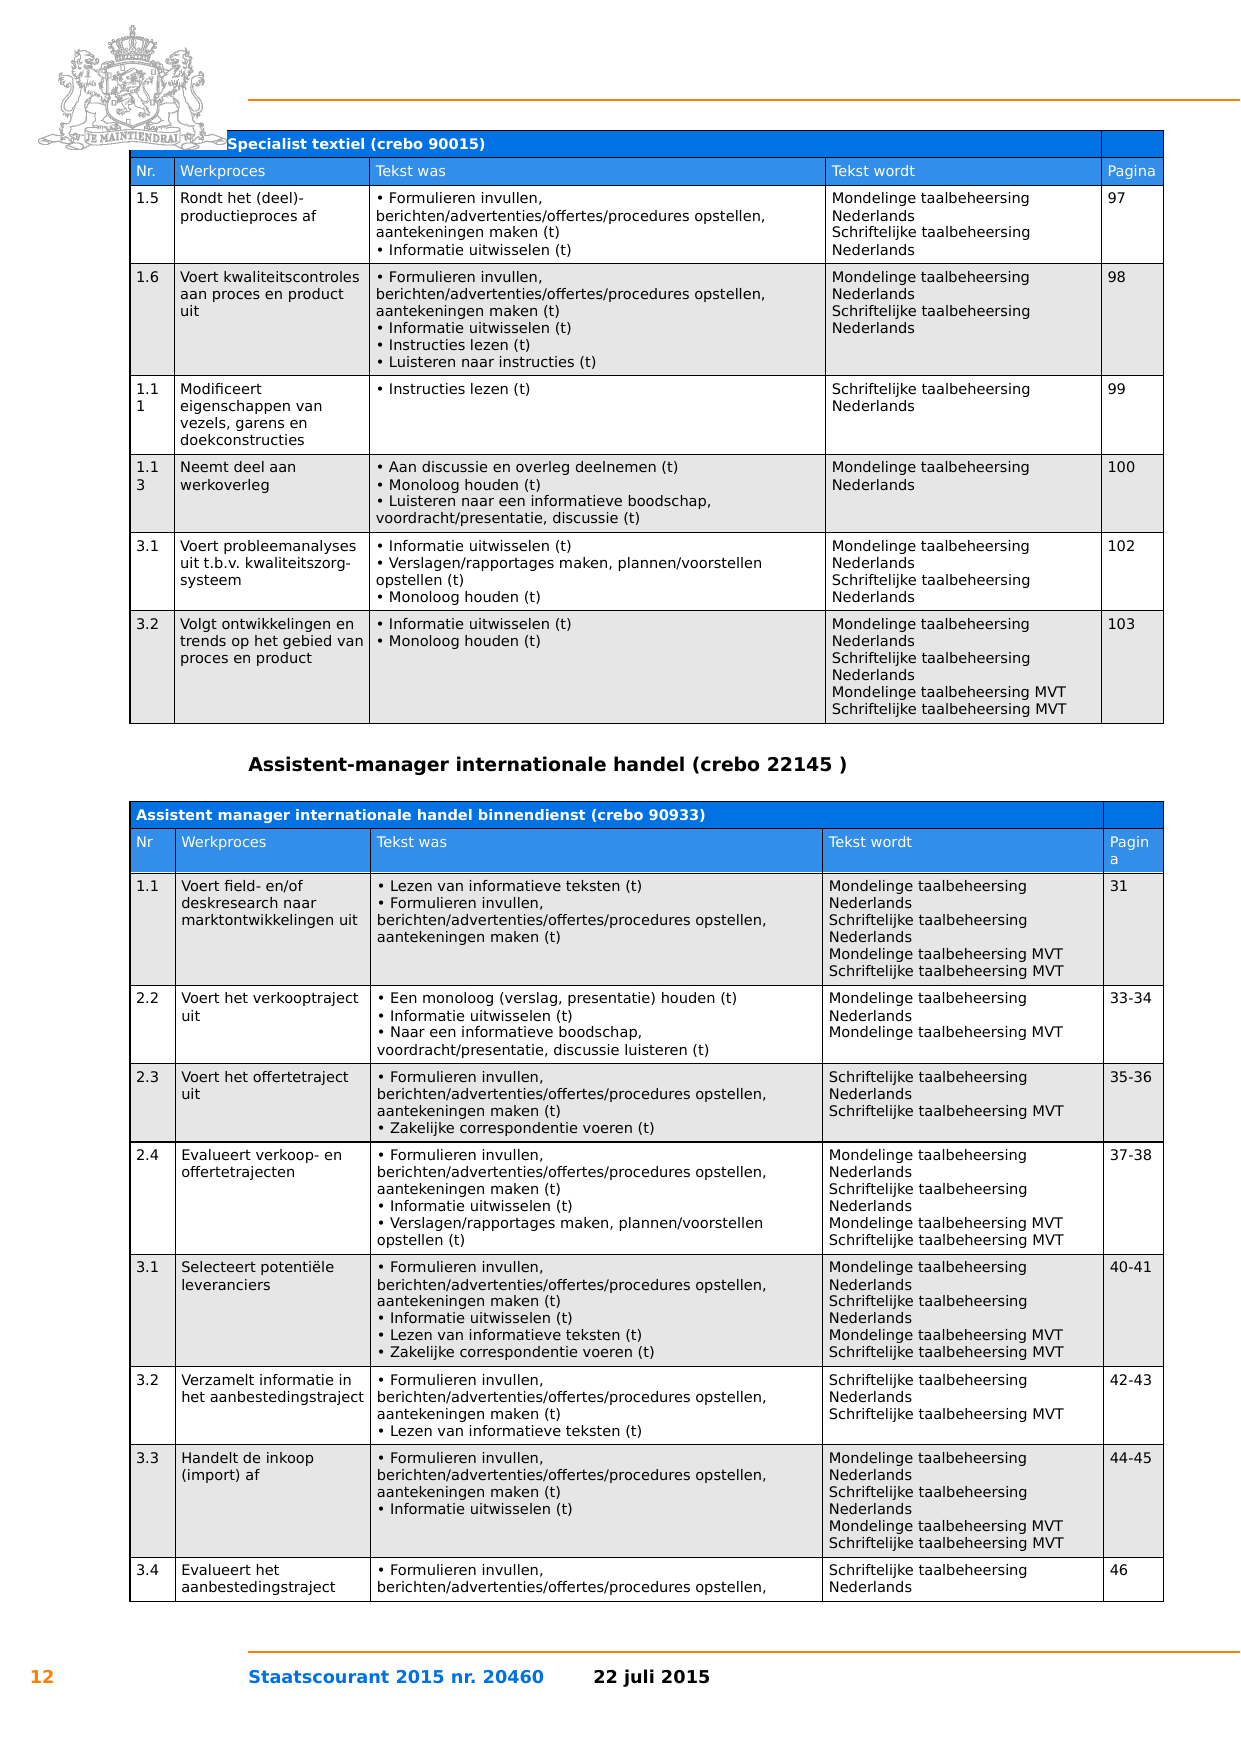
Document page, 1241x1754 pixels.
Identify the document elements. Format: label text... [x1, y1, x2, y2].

table_cell • Een monoloog (verslag, presentatie) houden (t) • Informatie uitwisselen (t) • Naar een informatieve boodschap, voordracht/presentatie, discussie luisteren (t) [371, 986, 822, 1063]
table_cell Handelt de inkoop (import) af [176, 1445, 370, 1557]
table_cell • Formulieren invullen, berichten/advertenties/offertes/procedures opstellen, aantekeningen maken (t) • Informatie uitwisselen (t) [371, 1445, 822, 1557]
table_cell Nr. [131, 158, 174, 185]
table_cell Werkproces [176, 829, 370, 872]
table_cell Schriftelijke taalbeheersing Nederlands Schriftelijke taalbeheersing MVT [823, 1367, 1103, 1444]
table_cell Schriftelijke taalbeheersing Nederlands [823, 1558, 1103, 1601]
table_cell Mondelinge taalbeheersing Nederlands Schriftelijke taalbeheersing Nederlands Mondelinge taalbeheersing MVT Schriftelijke taalbeheersing MVT [826, 611, 1101, 723]
table_cell Tekst wordt [826, 158, 1101, 185]
table_cell 3.1 [131, 1255, 175, 1366]
table_header [1104, 802, 1163, 828]
table_cell 2.2 [131, 986, 175, 1063]
table_cell Mondelinge taalbeheersing Nederlands Schriftelijke taalbeheersing Nederlands Mondelinge taalbeheersing MVT Schriftelijke taalbeheersing MVT [823, 874, 1103, 985]
table_cell Tekst wordt [823, 829, 1103, 872]
table_cell 3.4 [131, 1558, 175, 1601]
table_cell 102 [1102, 533, 1163, 610]
table_cell 2.4 [131, 1143, 175, 1254]
table_cell Voert kwaliteitscontroles aan proces en product uit [175, 264, 369, 375]
table_cell • Formulieren invullen, berichten/advertenties/offertes/procedures opstellen, [371, 1558, 822, 1601]
table_cell Evalueert het aanbestedingstraject [176, 1558, 370, 1601]
table_cell 40-41 [1104, 1255, 1163, 1366]
table_cell Nr [131, 829, 175, 872]
picture [38, 25, 227, 150]
table_cell 1.13 [131, 455, 174, 532]
table_cell Schriftelijke taalbeheersing Nederlands [826, 376, 1101, 454]
table_cell • Aan discussie en overleg deelnemen (t) • Monoloog houden (t) • Luisteren naar een informatieve boodschap, voordracht/presentatie, discussie (t) [370, 455, 825, 532]
table_cell 1.11 [131, 376, 174, 454]
table_cell 35-36 [1104, 1064, 1163, 1141]
table_cell Voert field- en/of deskresearch naar marktontwikkelingen uit [176, 874, 370, 985]
table_cell 1.1 [131, 874, 175, 985]
table_cell Evalueert verkoop- en offertetrajecten [176, 1143, 370, 1254]
table_cell 1.6 [131, 264, 174, 375]
table_cell • Formulieren invullen, berichten/advertenties/offertes/procedures opstellen, aantekeningen maken (t) • Zakelijke correspondentie voeren (t) [371, 1064, 822, 1141]
table_cell Tekst was [371, 829, 822, 872]
table_cell Voert het verkooptraject uit [176, 986, 370, 1063]
table_cell • Formulieren invullen, berichten/advertenties/offertes/procedures opstellen, aantekeningen maken (t) • Lezen van informatieve teksten (t) [371, 1367, 822, 1444]
table_cell 2.3 [131, 1064, 175, 1141]
table_cell Mondelinge taalbeheersing Nederlands Schriftelijke taalbeheersing Nederlands [826, 186, 1101, 263]
table_cell • Instructies lezen (t) [370, 376, 825, 454]
table_cell Werkproces [175, 158, 369, 185]
table_cell Voert probleemanalyses uit t.b.v. kwaliteitszorg-systeem [175, 533, 369, 610]
subtitle Assistent-manager internationale handel (crebo 22145 ) [248, 754, 1163, 776]
table_cell • Lezen van informatieve teksten (t) • Formulieren invullen, berichten/advertenties/offertes/procedures opstellen, aantekeningen maken (t) [371, 874, 822, 985]
table_cell Mondelinge taalbeheersing Nederlands Schriftelijke taalbeheersing Nederlands Mondelinge taalbeheersing MVT Schriftelijke taalbeheersing MVT [823, 1255, 1103, 1366]
table_cell 3.2 [131, 1367, 175, 1444]
table_cell • Formulieren invullen, berichten/advertenties/offertes/procedures opstellen, aantekeningen maken (t) • Informatie uitwisselen (t) • Instructies lezen (t) • Luisteren naar instructies (t) [370, 264, 825, 375]
table_cell Pagina [1102, 158, 1163, 185]
table_cell 3.2 [131, 611, 174, 723]
table_cell 3.1 [131, 533, 174, 610]
table_cell • Informatie uitwisselen (t) • Monoloog houden (t) [370, 611, 825, 723]
table_cell 103 [1102, 611, 1163, 723]
table_cell Mondelinge taalbeheersing Nederlands [826, 455, 1101, 532]
table_cell 1.5 [131, 186, 174, 263]
table_cell Selecteert potentiële leveranciers [176, 1255, 370, 1366]
table_cell 46 [1104, 1558, 1163, 1601]
table_cell 31 [1104, 874, 1163, 985]
table_cell Voert het offertetraject uit [176, 1064, 370, 1141]
table_cell • Informatie uitwisselen (t) • Verslagen/rapportages maken, plannen/voorstellen opstellen (t) • Monoloog houden (t) [370, 533, 825, 610]
table_cell Verzamelt informatie in het aanbestedingstraject [176, 1367, 370, 1444]
table_cell 97 [1102, 186, 1163, 263]
table_header Assistent manager internationale handel binnendienst (crebo 90933) [131, 802, 1103, 828]
table_cell Mondelinge taalbeheersing Nederlands Schriftelijke taalbeheersing Nederlands Mondelinge taalbeheersing MVT Schriftelijke taalbeheersing MVT [823, 1445, 1103, 1557]
table_cell 99 [1102, 376, 1163, 454]
table_cell Modificeert eigenschappen van vezels, garens en doekconstructies [175, 376, 369, 454]
table_cell 37-38 [1104, 1143, 1163, 1254]
table_cell Rondt het (deel)-productieproces af [175, 186, 369, 263]
table_cell Mondelinge taalbeheersing Nederlands Schriftelijke taalbeheersing Nederlands [826, 533, 1101, 610]
table_cell • Formulieren invullen, berichten/advertenties/offertes/procedures opstellen, aantekeningen maken (t) • Informatie uitwisselen (t) [370, 186, 825, 263]
table_cell Mondelinge taalbeheersing Nederlands Schriftelijke taalbeheersing Nederlands [826, 264, 1101, 375]
table_cell Pagina [1104, 829, 1163, 872]
table_cell Schriftelijke taalbeheersing Nederlands Schriftelijke taalbeheersing MVT [823, 1064, 1103, 1141]
table_cell 42-43 [1104, 1367, 1163, 1444]
table_cell 98 [1102, 264, 1163, 375]
table_cell Volgt ontwikkelingen en trends op het gebied van proces en product [175, 611, 369, 723]
table_cell Mondelinge taalbeheersing Nederlands Schriftelijke taalbeheersing Nederlands Mondelinge taalbeheersing MVT Schriftelijke taalbeheersing MVT [823, 1143, 1103, 1254]
table_cell • Formulieren invullen, berichten/advertenties/offertes/procedures opstellen, aantekeningen maken (t) • Informatie uitwisselen (t) • Verslagen/rapportages maken, plannen/voorstellen opstellen (t) [371, 1143, 822, 1254]
table_cell 44-45 [1104, 1445, 1163, 1557]
table_cell Mondelinge taalbeheersing Nederlands Mondelinge taalbeheersing MVT [823, 986, 1103, 1063]
table_cell Tekst was [370, 158, 825, 185]
table_header Specialist textiel (crebo 90015) [131, 131, 1101, 157]
table_cell 100 [1102, 455, 1163, 532]
table_cell 33-34 [1104, 986, 1163, 1063]
table_cell • Formulieren invullen, berichten/advertenties/offertes/procedures opstellen, aantekeningen maken (t) • Informatie uitwisselen (t) • Lezen van informatieve teksten (t) • Zakelijke correspondentie voeren (t) [371, 1255, 822, 1366]
table_cell 3.3 [131, 1445, 175, 1557]
table_cell Neemt deel aan werkoverleg [175, 455, 369, 532]
table_header [1102, 131, 1163, 157]
